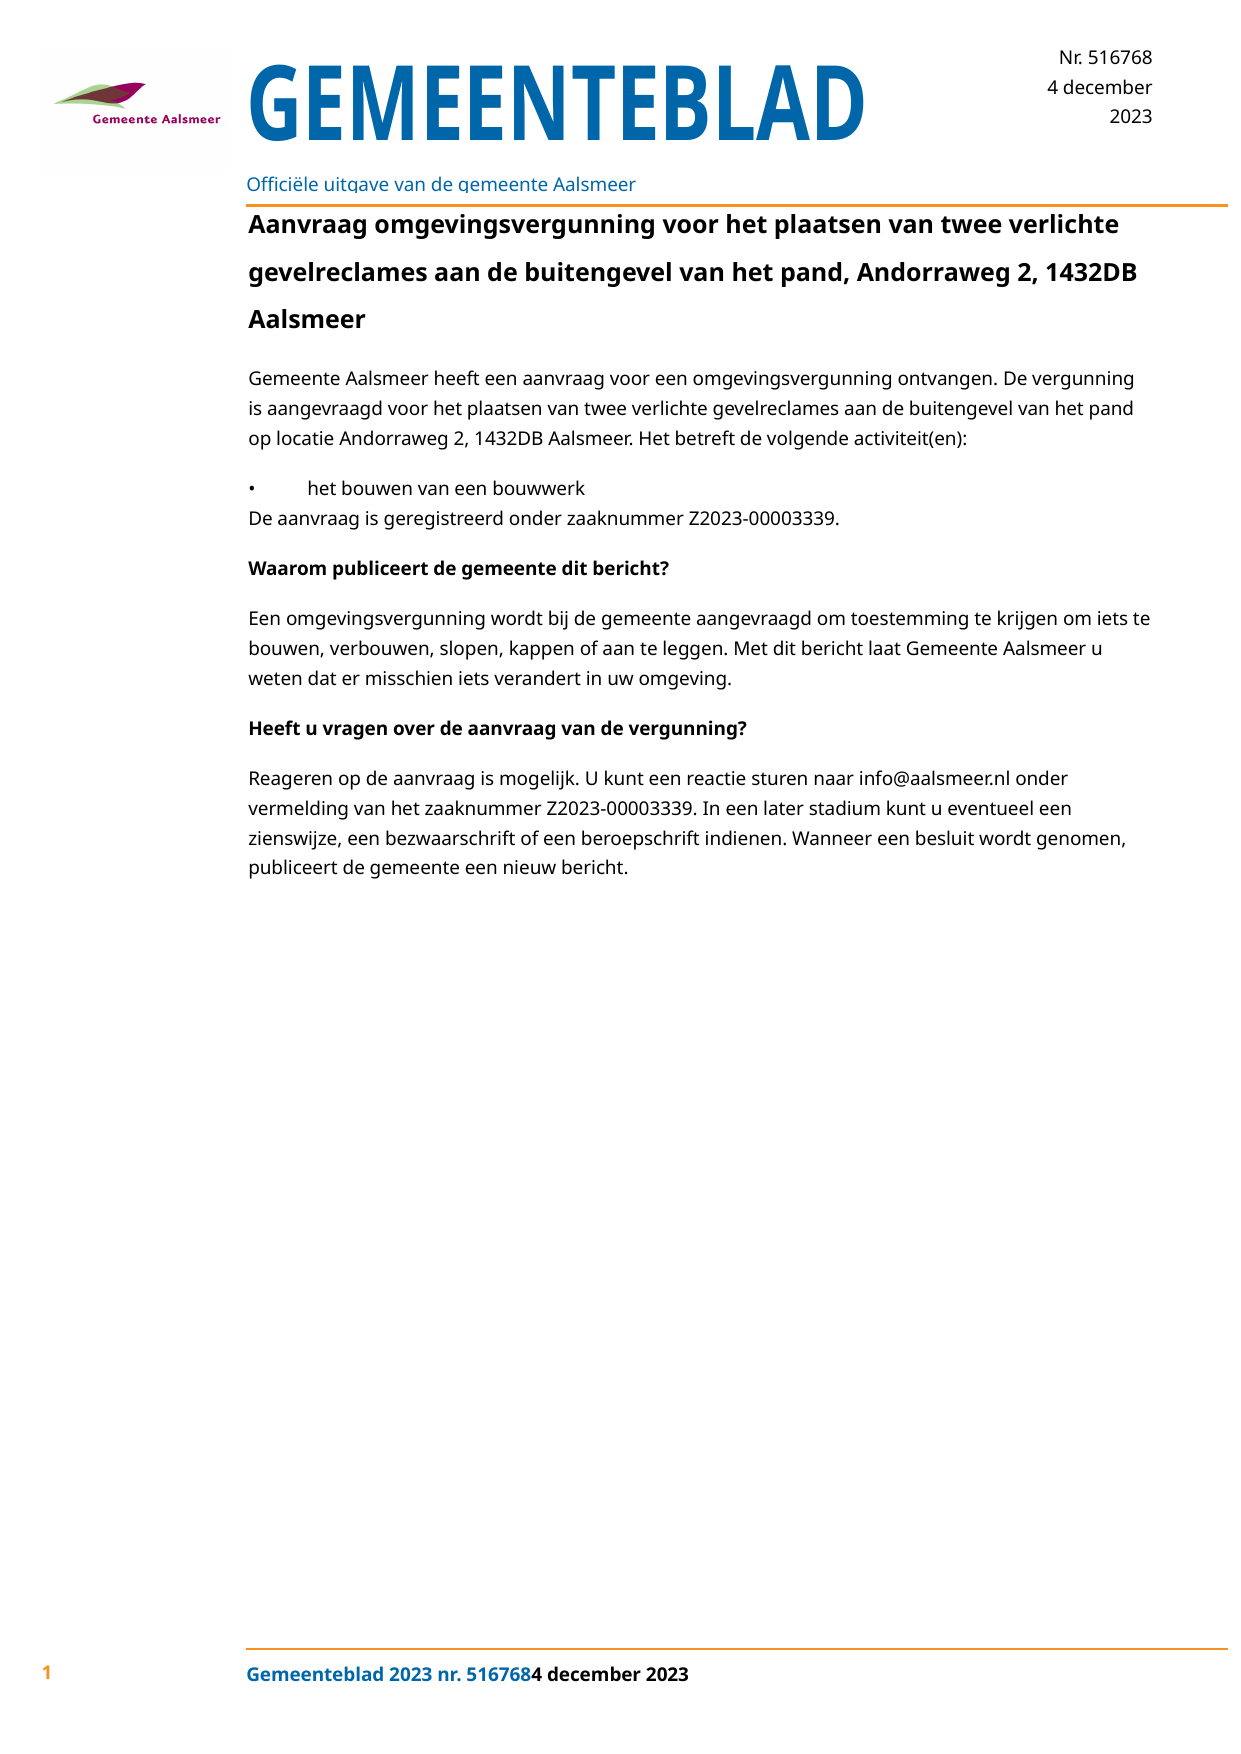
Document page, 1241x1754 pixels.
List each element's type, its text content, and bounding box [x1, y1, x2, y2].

text Waarom publiceert de gemeente dit bericht? [248, 555, 1152, 581]
list het bouwen van een bouwwerk [248, 475, 1152, 501]
text Heeft u vragen over de aanvraag van de vergunning? [248, 715, 1152, 741]
text De aanvraag is geregistreerd onder zaaknummer Z2023-00003339. [248, 505, 1152, 530]
text Gemeente Aalsmeer heeft een aanvraag voor een omgevingsvergunning ontvangen. De vergunning is aangevraagd voor het plaatsen van twee verlichte gevelreclames aan de buitengevel van het pand op locatie Andorraweg 2, 1432DB Aalsmeer. Het betreft de volgende activiteit(en): [248, 366, 1152, 450]
text Een omgevingsvergunning wordt bij de gemeente aangevraagd om toestemming te krijgen om iets te bouwen, verbouwen, slopen, kappen of aan te leggen. Met dit bericht laat Gemeente Aalsmeer u weten dat er misschien iets verandert in uw omgeving. [248, 606, 1152, 690]
picture [41, 47, 231, 172]
text Reageren op de aanvraag is mogelijk. U kunt een reactie sturen naar info@aalsmeer.nl onder vermelding van het zaaknummer Z2023-00003339. In een later stadium kunt u eventueel een zienswijze, een bezwaarschrift of een beroepschrift indienen. Wanneer een besluit wordt genomen, publiceert de gemeente een nieuw bericht. [248, 766, 1152, 880]
text Aanvraag omgevingsvergunning voor het plaatsen van twee verlichte gevelreclames aan de buitengevel van het pand, Andorraweg 2, 1432DB Aalsmeer [248, 207, 1152, 336]
